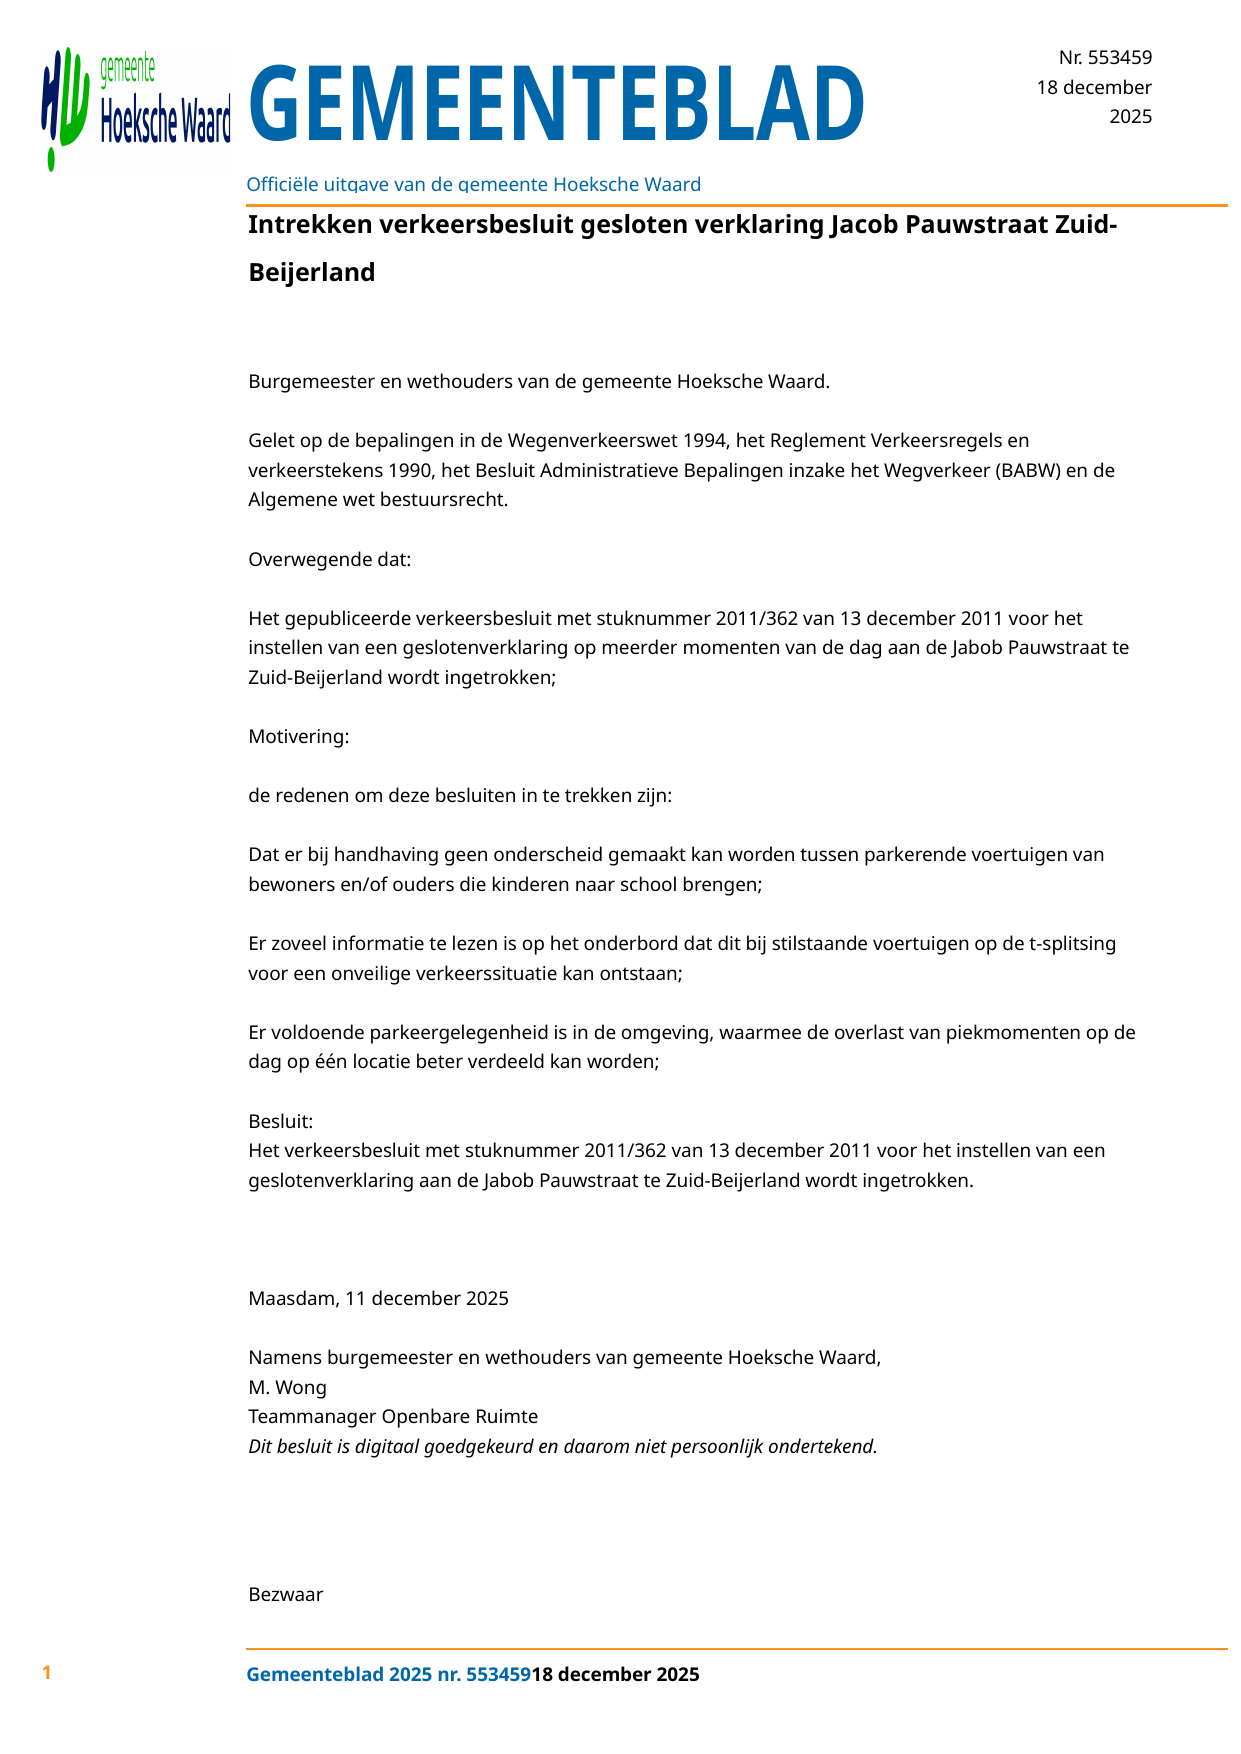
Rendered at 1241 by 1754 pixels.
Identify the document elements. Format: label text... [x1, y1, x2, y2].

text Besluit: [248, 1108, 1152, 1133]
text Het gepubliceerde verkeersbesluit met stuknummer 2011/362 van 13 december 2011 voor het instellen van een geslotenverklaring op meerder momenten van de dag aan de Jabob Pauwstraat te Zuid-Beijerland wordt ingetrokken; [248, 605, 1152, 690]
text M. Wong [248, 1374, 1152, 1400]
text Maasdam, 11 december 2025 [248, 1285, 1152, 1311]
text Intrekken verkeersbesluit gesloten verklaring Jacob Pauwstraat Zuid-Beijerland [248, 207, 1152, 288]
text Dat er bij handhaving geen onderscheid gemaakt kan worden tussen parkerende voertuigen van bewoners en/of ouders die kinderen naar school brengen; [248, 842, 1152, 897]
text Teammanager Openbare Ruimte [248, 1404, 1152, 1429]
picture [41, 47, 231, 172]
text Burgemeester en wethouders van de gemeente Hoeksche Waard. [248, 368, 1152, 394]
text Bezwaar [248, 1581, 1152, 1607]
text Het verkeersbesluit met stuknummer 2011/362 van 13 december 2011 voor het instellen van een geslotenverklaring aan de Jabob Pauwstraat te Zuid-Beijerland wordt ingetrokken. [248, 1137, 1152, 1193]
text de redenen om deze besluiten in te trekken zijn: [248, 782, 1152, 808]
text Motivering: [248, 723, 1152, 749]
text Er zoveel informatie te lezen is op het onderbord dat dit bij stilstaande voertuigen op de t-splitsing voor een onveilige verkeerssituatie kan ontstaan; [248, 930, 1152, 986]
text Namens burgemeester en wethouders van gemeente Hoeksche Waard, [248, 1344, 1152, 1370]
text Overwegende dat: [248, 546, 1152, 571]
text Er voldoende parkeergelegenheid is in de omgeving, waarmee de overlast van piekmomenten op de dag op één locatie beter verdeeld kan worden; [248, 1019, 1152, 1074]
text Dit besluit is digitaal goedgekeurd en daarom niet persoonlijk ondertekend. [248, 1433, 1152, 1459]
text Gelet op de bepalingen in de Wegenverkeerswet 1994, het Reglement Verkeersregels en verkeerstekens 1990, het Besluit Administratieve Bepalingen inzake het Wegverkeer (BABW) en de Algemene wet bestuursrecht. [248, 427, 1152, 512]
